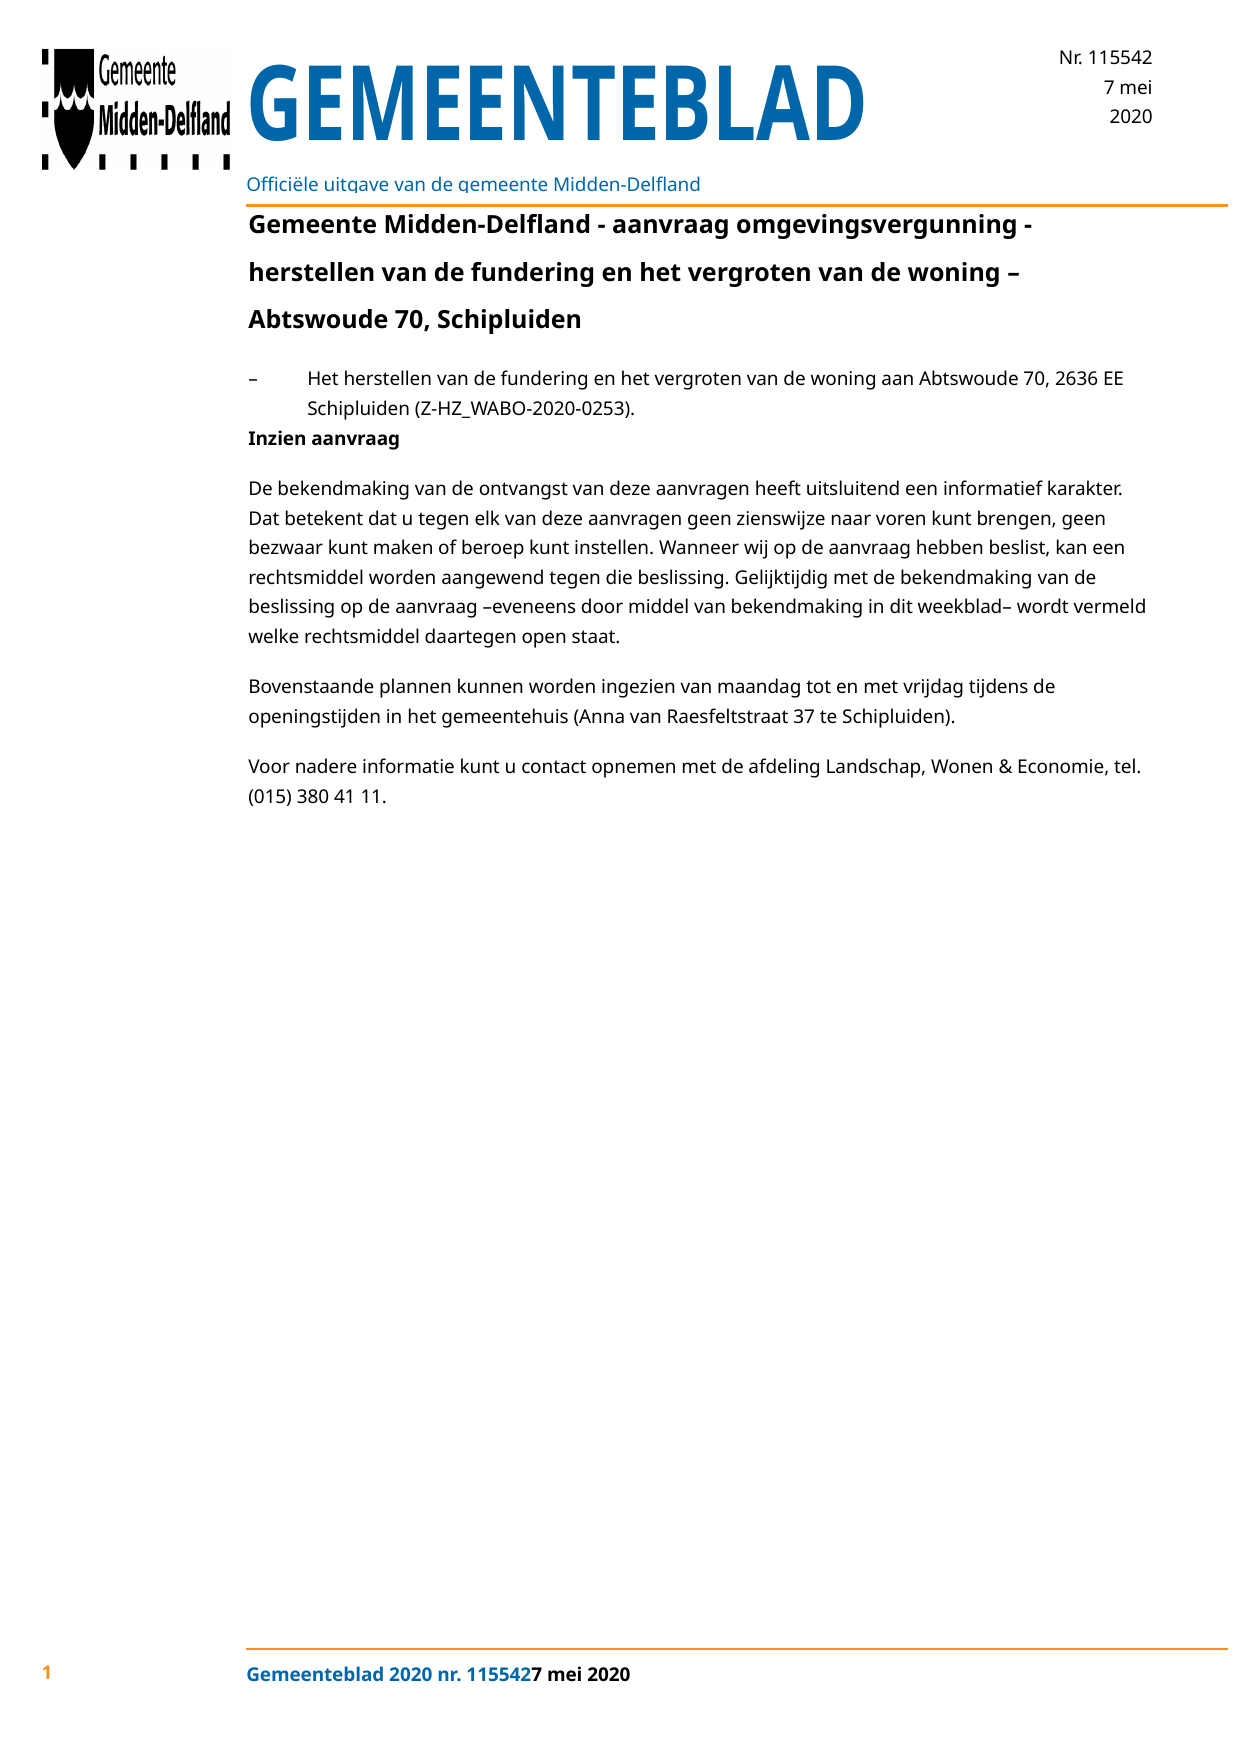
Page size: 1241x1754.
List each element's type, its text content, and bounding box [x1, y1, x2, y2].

picture [41, 47, 231, 172]
text Gemeente Midden-Delfland - aanvraag omgevingsvergunning - herstellen van de fundering en het vergroten van de woning – Abtswoude 70, Schipluiden [248, 207, 1152, 336]
list Het herstellen van de fundering en het vergroten van de woning aan Abtswoude 70, 2636 EE Schipluiden (Z-HZ_WABO-2020-0253). [248, 366, 1152, 421]
text Inzien aanvraag [248, 425, 1152, 450]
text De bekendmaking van de ontvangst van deze aanvragen heeft uitsluitend een informatief karakter. Dat betekent dat u tegen elk van deze aanvragen geen zienswijze naar voren kunt brengen, geen bezwaar kunt maken of beroep kunt instellen. Wanneer wij op de aanvraag hebben beslist, kan een rechtsmiddel worden aangewend tegen die beslissing. Gelijktijdig met de bekendmaking van de beslissing op de aanvraag –eveneens door middel van bekendmaking in dit weekblad– wordt vermeld welke rechtsmiddel daartegen open staat. [248, 475, 1152, 649]
text Bovenstaande plannen kunnen worden ingezien van maandag tot en met vrijdag tijdens de openingstijden in het gemeentehuis (Anna van Raesfeltstraat 37 te Schipluiden). [248, 673, 1152, 729]
text Voor nadere informatie kunt u contact opnemen met de afdeling Landschap, Wonen & Economie, tel. (015) 380 41 11. [248, 753, 1152, 809]
